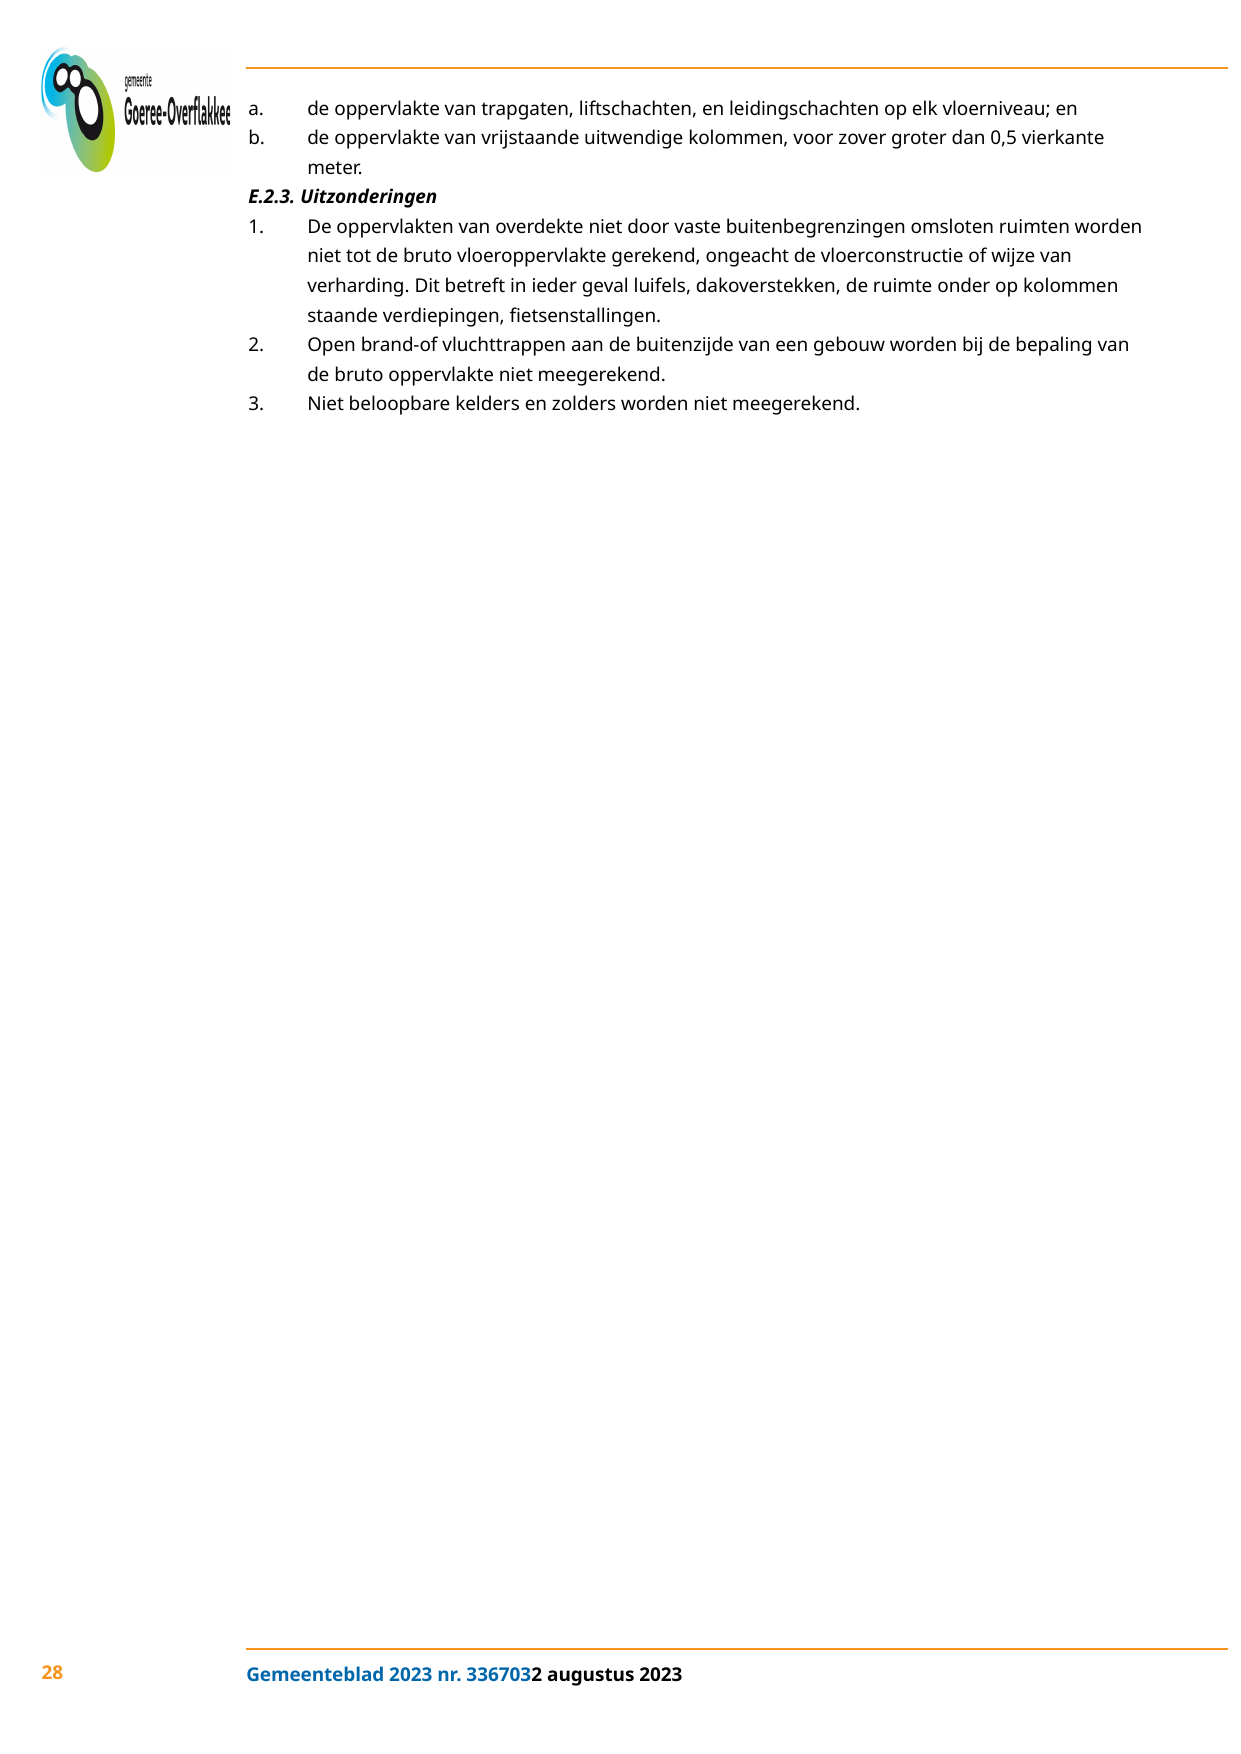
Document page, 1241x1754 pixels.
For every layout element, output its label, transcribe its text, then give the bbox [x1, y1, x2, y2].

text E.2.3. Uitzonderingen [248, 183, 1152, 209]
picture [41, 47, 231, 172]
list de oppervlakte van trapgaten, liftschachten, en leidingschachten op elk vloerniveau; en [248, 95, 1152, 121]
list Open brand-of vluchttrappen aan de buitenzijde van een gebouw worden bij de bepaling van de bruto oppervlakte niet meegerekend. [248, 331, 1152, 387]
list De oppervlakten van overdekte niet door vaste buitenbegrenzingen omsloten ruimten worden niet tot de bruto vloeroppervlakte gerekend, ongeacht de vloerconstructie of wijze van verharding. Dit betreft in ieder geval luifels, dakoverstekken, de ruimte onder op kolommen staande verdiepingen, fietsenstallingen. [248, 213, 1152, 328]
list de oppervlakte van vrijstaande uitwendige kolommen, voor zover groter dan 0,5 vierkante meter. [248, 124, 1152, 180]
list Niet beloopbare kelders en zolders worden niet meegerekend. [248, 391, 1152, 416]
